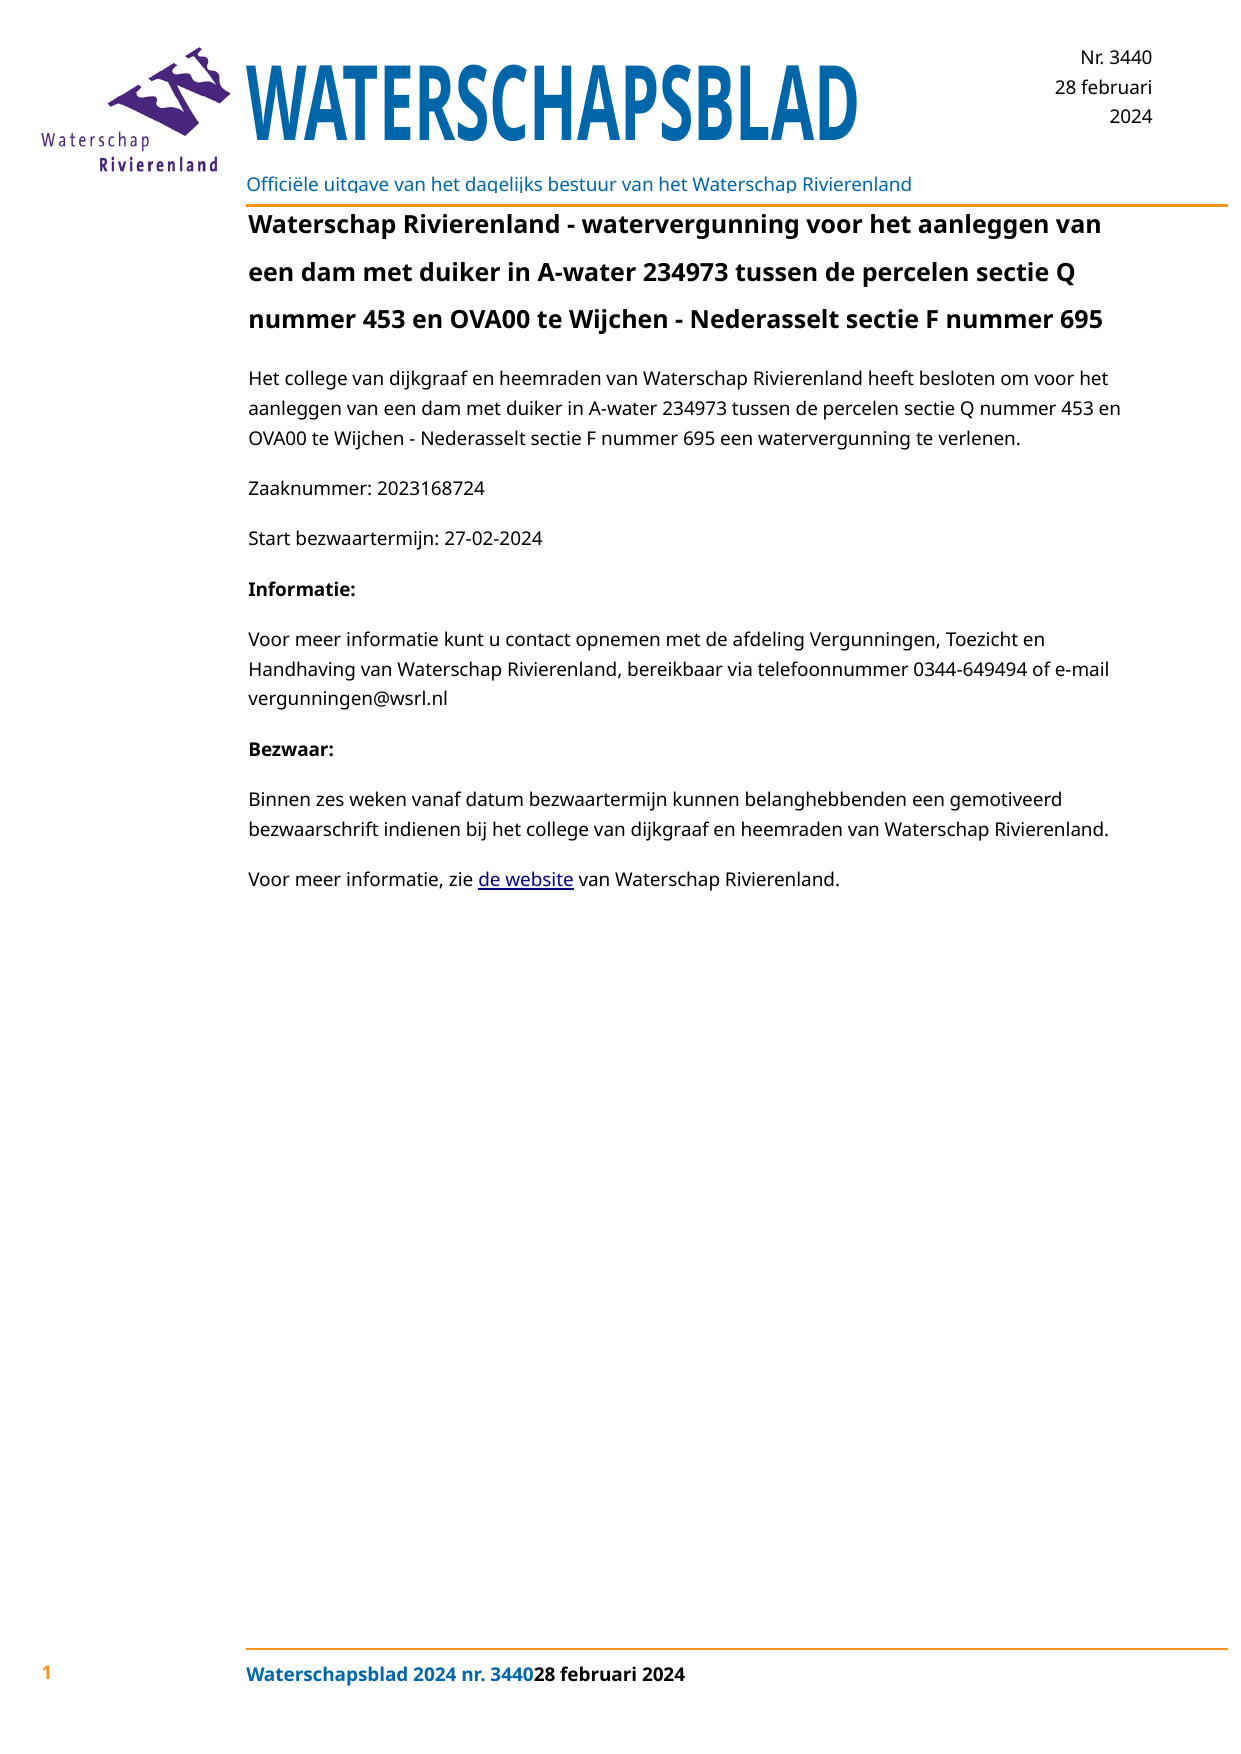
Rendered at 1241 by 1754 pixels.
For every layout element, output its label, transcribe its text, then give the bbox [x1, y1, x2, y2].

text Het college van dijkgraaf en heemraden van Waterschap Rivierenland heeft besloten om voor het aanleggen van een dam met duiker in A-water 234973 tussen de percelen sectie Q nummer 453 en OVA00 te Wijchen - Nederasselt sectie F nummer 695 een watervergunning te verlenen. [248, 366, 1152, 450]
text Informatie: [248, 576, 1152, 602]
text Voor meer informatie kunt u contact opnemen met de afdeling Vergunningen, Toezicht en Handhaving van Waterschap Rivierenland, bereikbaar via telefoonnummer 0344-649494 of e-mail vergunningen@wsrl.nl [248, 626, 1152, 711]
picture [41, 47, 231, 172]
text Bezwaar: [248, 736, 1152, 762]
text Zaaknummer: 2023168724 [248, 475, 1152, 501]
text Waterschap Rivierenland - watervergunning voor het aanleggen van een dam met duiker in A-water 234973 tussen de percelen sectie Q nummer 453 en OVA00 te Wijchen - Nederasselt sectie F nummer 695 [248, 207, 1152, 336]
text Voor meer informatie, zie de website van Waterschap Rivierenland. [248, 866, 1152, 892]
text Binnen zes weken vanaf datum bezwaartermijn kunnen belanghebbenden een gemotiveerd bezwaarschrift indienen bij het college van dijkgraaf en heemraden van Waterschap Rivierenland. [248, 786, 1152, 842]
text Start bezwaartermijn: 27-02-2024 [248, 526, 1152, 551]
